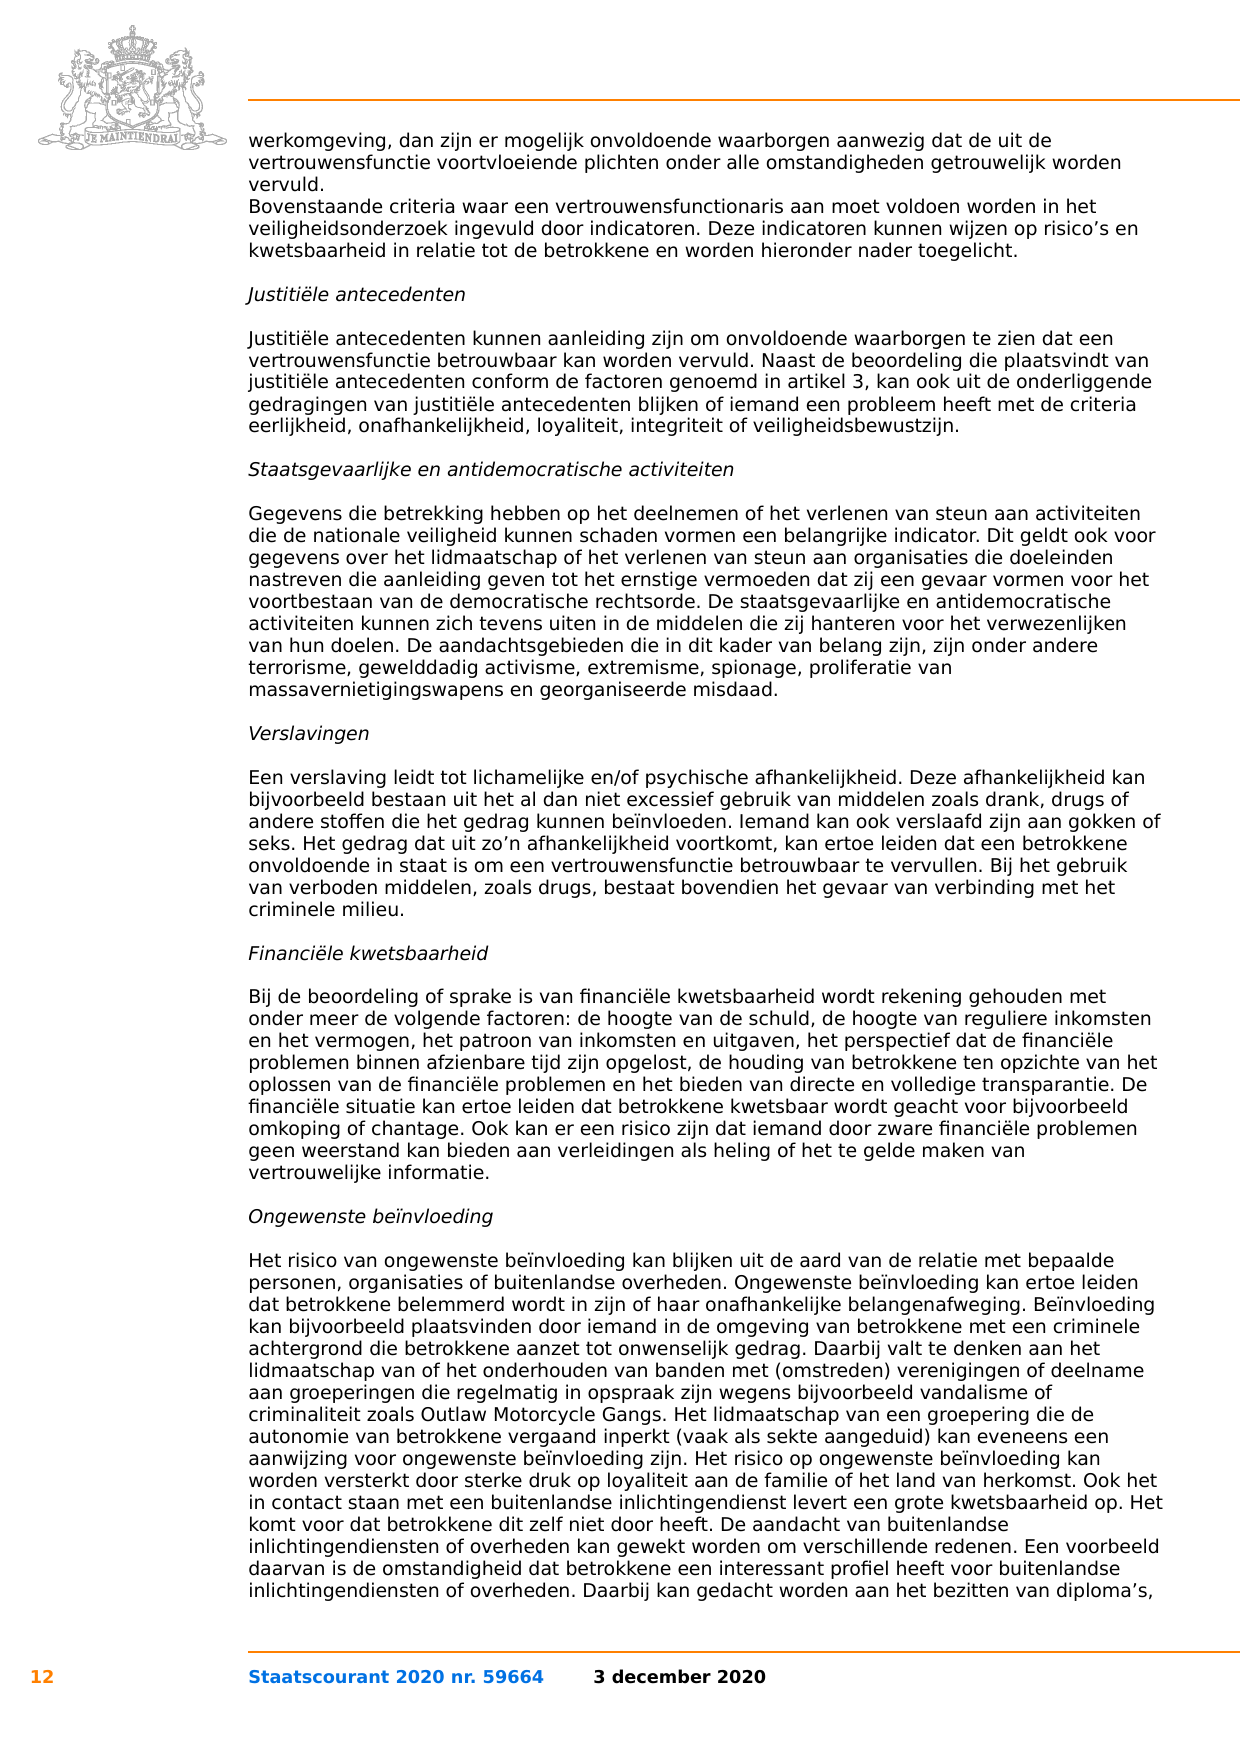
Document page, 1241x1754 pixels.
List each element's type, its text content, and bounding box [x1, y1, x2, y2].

subtitle Verslavingen [248, 723, 1163, 745]
text Een verslaving leidt tot lichamelijke en/of psychische afhankelijkheid. Deze afhankelijkheid kan bijvoorbeeld bestaan uit het al dan niet excessief gebruik van middelen zoals drank, drugs of andere stoffen die het gedrag kunnen beïnvloeden. Iemand kan ook verslaafd zijn aan gokken of seks. Het gedrag dat uit zo’n afhankelijkheid voortkomt, kan ertoe leiden dat een betrokkene onvoldoende in staat is om een vertrouwensfunctie betrouwbaar te vervullen. Bij het gebruik van verboden middelen, zoals drugs, bestaat bovendien het gevaar van verbinding met het criminele milieu. [248, 767, 1163, 921]
text Justitiële antecedenten kunnen aanleiding zijn om onvoldoende waarborgen te zien dat een vertrouwensfunctie betrouwbaar kan worden vervuld. Naast de beoordeling die plaatsvindt van justitiële antecedenten conform de factoren genoemd in artikel 3, kan ook uit de onderliggende gedragingen van justitiële antecedenten blijken of iemand een probleem heeft met de criteria eerlijkheid, onafhankelijkheid, loyaliteit, integriteit of veiligheidsbewustzijn. [248, 327, 1163, 437]
subtitle Ongewenste beïnvloeding [248, 1206, 1163, 1228]
picture [38, 25, 227, 150]
text Bij de beoordeling of sprake is van financiële kwetsbaarheid wordt rekening gehouden met onder meer de volgende factoren: de hoogte van de schuld, de hoogte van reguliere inkomsten en het vermogen, het patroon van inkomsten en uitgaven, het perspectief dat de financiële problemen binnen afzienbare tijd zijn opgelost, de houding van betrokkene ten opzichte van het oplossen van de financiële problemen en het bieden van directe en volledige transparantie. De financiële situatie kan ertoe leiden dat betrokkene kwetsbaar wordt geacht voor bijvoorbeeld omkoping of chantage. Ook kan er een risico zijn dat iemand door zware financiële problemen geen weerstand kan bieden aan verleidingen als heling of het te gelde maken van vertrouwelijke informatie. [248, 986, 1163, 1184]
subtitle Staatsgevaarlijke en antidemocratische activiteiten [248, 459, 1163, 481]
text Gegevens die betrekking hebben op het deelnemen of het verlenen van steun aan activiteiten die de nationale veiligheid kunnen schaden vormen een belangrijke indicator. Dit geldt ook voor gegevens over het lidmaatschap of het verlenen van steun aan organisaties die doeleinden nastreven die aanleiding geven tot het ernstige vermoeden dat zij een gevaar vormen voor het voortbestaan van de democratische rechtsorde. De staatsgevaarlijke en antidemocratische activiteiten kunnen zich tevens uiten in de middelen die zij hanteren voor het verwezenlijken van hun doelen. De aandachtsgebieden die in dit kader van belang zijn, zijn onder andere terrorisme, gewelddadig activisme, extremisme, spionage, proliferatie van massavernietigingswapens en georganiseerde misdaad. [248, 503, 1163, 701]
text Het risico van ongewenste beïnvloeding kan blijken uit de aard van de relatie met bepaalde personen, organisaties of buitenlandse overheden. Ongewenste beïnvloeding kan ertoe leiden dat betrokkene belemmerd wordt in zijn of haar onafhankelijke belangenafweging. Beïnvloeding kan bijvoorbeeld plaatsvinden door iemand in de omgeving van betrokkene met een criminele achtergrond die betrokkene aanzet tot onwenselijk gedrag. Daarbij valt te denken aan het lidmaatschap van of het onderhouden van banden met (omstreden) verenigingen of deelname aan groeperingen die regelmatig in opspraak zijn wegens bijvoorbeeld vandalisme of criminaliteit zoals Outlaw Motorcycle Gangs. Het lidmaatschap van een groepering die de autonomie van betrokkene vergaand inperkt (vaak als sekte aangeduid) kan eveneens een aanwijzing voor ongewenste beïnvloeding zijn. Het risico op ongewenste beïnvloeding kan worden versterkt door sterke druk op loyaliteit aan de familie of het land van herkomst. Ook het in contact staan met een buitenlandse inlichtingendienst levert een grote kwetsbaarheid op. Het komt voor dat betrokkene dit zelf niet door heeft. De aandacht van buitenlandse inlichtingendiensten of overheden kan gewekt worden om verschillende redenen. Een voorbeeld daarvan is de omstandigheid dat betrokkene een interessant profiel heeft voor buitenlandse inlichtingendiensten of overheden. Daarbij kan gedacht worden aan het bezitten van diploma’s, [248, 1250, 1163, 1601]
subtitle Financiële kwetsbaarheid [248, 942, 1163, 964]
subtitle Justitiële antecedenten [248, 284, 1163, 306]
text Bovenstaande criteria waar een vertrouwensfunctionaris aan moet voldoen worden in het veiligheidsonderzoek ingevuld door indicatoren. Deze indicatoren kunnen wijzen op risico’s en kwetsbaarheid in relatie tot de betrokkene en worden hieronder nader toegelicht. [248, 196, 1163, 262]
text werkomgeving, dan zijn er mogelijk onvoldoende waarborgen aanwezig dat de uit de vertrouwensfunctie voortvloeiende plichten onder alle omstandigheden getrouwelijk worden vervuld. [248, 130, 1163, 196]
